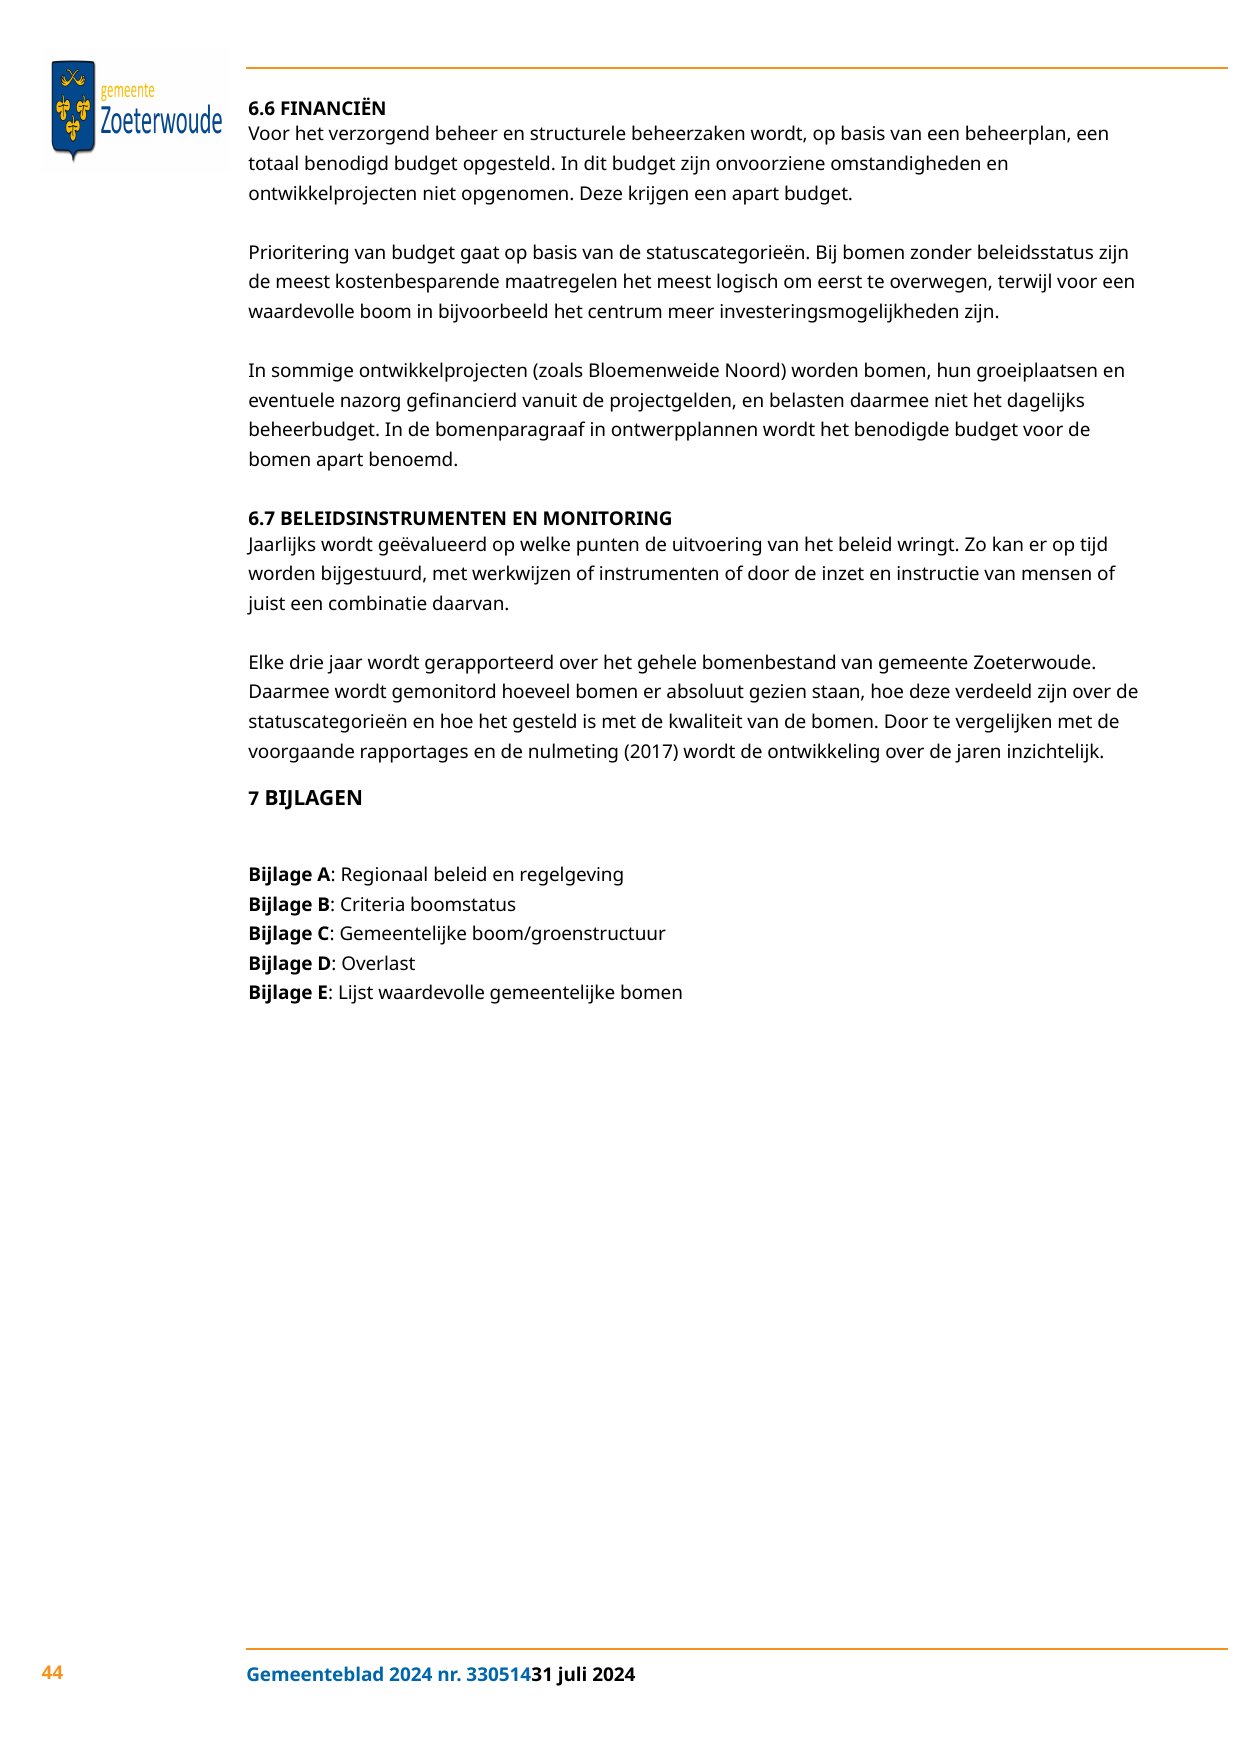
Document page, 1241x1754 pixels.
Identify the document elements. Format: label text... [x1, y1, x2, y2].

text Bijlage C: Gemeentelijke boom/groenstructuur [248, 920, 1152, 946]
text Jaarlijks wordt geëvalueerd op welke punten de uitvoering van het beleid wringt. Zo kan er op tijd worden bijgestuurd, met werkwijzen of instrumenten of door de inzet en instructie van mensen of juist een combinatie daarvan. [248, 531, 1152, 616]
picture [41, 47, 231, 172]
text Bijlage D: Overlast [248, 950, 1152, 976]
text Prioritering van budget gaat op basis van de statuscategorieën. Bij bomen zonder beleidsstatus zijn de meest kostenbesparende maatregelen het meest logisch om eerst te overwegen, terwijl voor een waardevolle boom in bijvoorbeeld het centrum meer investeringsmogelijkheden zijn. [248, 239, 1152, 324]
text Bijlage E: Lijst waardevolle gemeentelijke bomen [248, 979, 1152, 1005]
text 6.6 FINANCIËN [248, 95, 1152, 121]
text Elke drie jaar wordt gerapporteerd over het gehele bomenbestand van gemeente Zoeterwoude. Daarmee wordt gemonitord hoeveel bomen er absoluut gezien staan, hoe deze verdeeld zijn over de statuscategorieën en hoe het gesteld is met de kwaliteit van de bomen. Door te vergelijken met de voorgaande rapportages en de nulmeting (2017) wordt de ontwikkeling over de jaren inzichtelijk. [248, 649, 1152, 764]
text Bijlage A: Regionaal beleid en regelgeving [248, 861, 1152, 887]
text 7 BIJLAGEN [248, 783, 1152, 812]
text Voor het verzorgend beheer en structurele beheerzaken wordt, op basis van een beheerplan, een totaal benodigd budget opgesteld. In dit budget zijn onvoorziene omstandigheden en ontwikkelprojecten niet opgenomen. Deze krijgen een apart budget. [248, 121, 1152, 205]
text 6.7 BELEIDSINSTRUMENTEN EN MONITORING [248, 505, 1152, 531]
text Bijlage B: Criteria boomstatus [248, 891, 1152, 917]
text In sommige ontwikkelprojecten (zoals Bloemenweide Noord) worden bomen, hun groeiplaatsen en eventuele nazorg gefinancierd vanuit de projectgelden, en belasten daarmee niet het dagelijks beheerbudget. In de bomenparagraaf in ontwerpplannen wordt het benodigde budget voor de bomen apart benoemd. [248, 357, 1152, 472]
